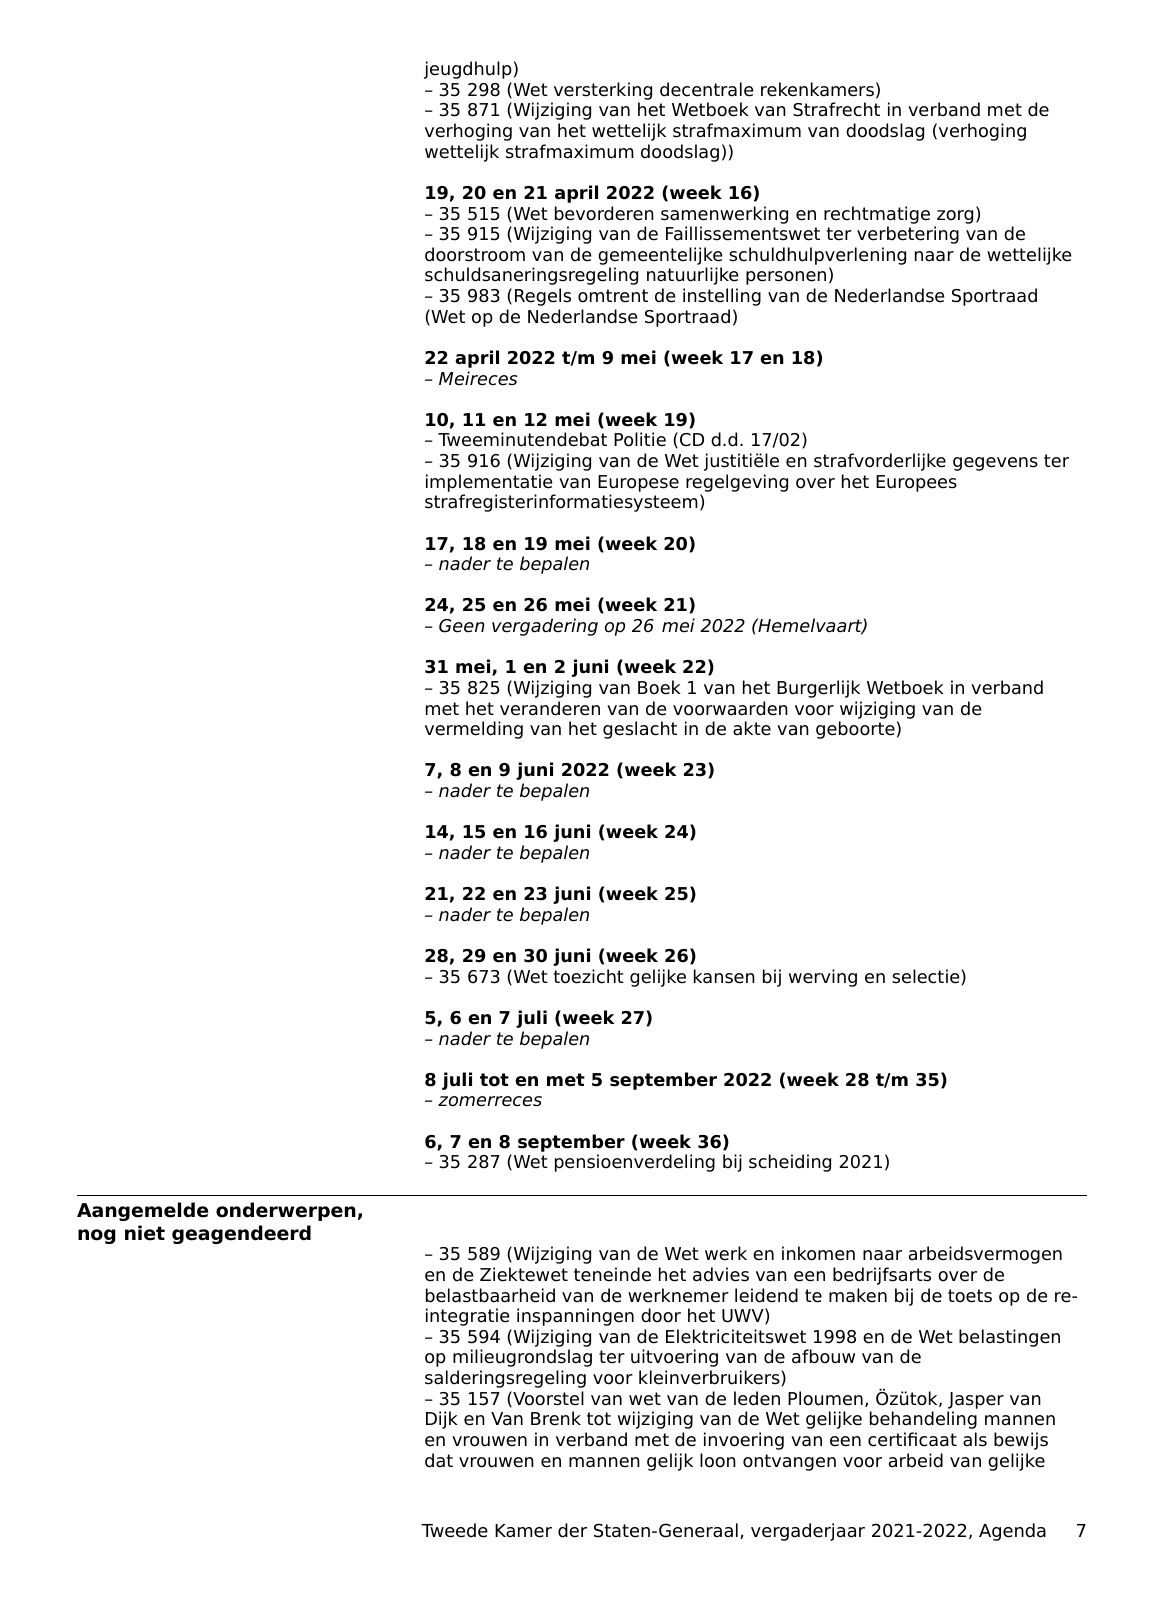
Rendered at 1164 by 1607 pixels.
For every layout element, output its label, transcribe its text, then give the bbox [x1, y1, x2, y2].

table_cell – nader te bepalen [418, 905, 1087, 925]
table_cell [401, 802, 418, 822]
table_cell [418, 925, 1087, 946]
table_cell [401, 575, 418, 595]
table_cell [418, 987, 1087, 1008]
table_cell [77, 884, 401, 905]
table_cell – nader te bepalen [418, 843, 1087, 863]
table_header Aangemelde onderwerpen, nog niet geagendeerd [77, 1196, 401, 1244]
table_cell [77, 843, 401, 863]
table_cell – Meireces [418, 369, 1087, 389]
table_cell [401, 595, 418, 616]
table_cell [77, 1389, 401, 1471]
table_cell [77, 513, 401, 533]
table_cell [418, 637, 1087, 657]
table_cell 31 mei, 1 en 2 juni (week 22) [418, 657, 1087, 678]
table_cell [401, 59, 418, 80]
table_cell [77, 637, 401, 657]
table_cell [401, 967, 418, 987]
table_cell [401, 1152, 418, 1173]
table_cell [77, 1049, 401, 1070]
table_cell [77, 595, 401, 616]
table_cell [77, 430, 401, 451]
table_cell [401, 183, 418, 203]
table_cell [401, 162, 418, 183]
table_cell [77, 1090, 401, 1111]
table_cell [418, 740, 1087, 760]
table_cell [401, 822, 418, 843]
table_cell [418, 327, 1087, 348]
table_cell 14, 15 en 16 juni (week 24) [418, 822, 1087, 843]
table_cell [77, 369, 401, 389]
table_cell [418, 1111, 1087, 1132]
table_cell [77, 575, 401, 595]
table_cell [77, 162, 401, 183]
table_cell [401, 1029, 418, 1049]
table_cell [77, 967, 401, 987]
table_cell – 35 287 (Wet pensioenverdeling bij scheiding 2021) [418, 1152, 1087, 1173]
table_cell [401, 410, 418, 430]
table_cell 6, 7 en 8 september (week 36) [418, 1132, 1087, 1152]
table_cell [418, 575, 1087, 595]
table_cell [418, 1049, 1087, 1070]
table_cell [77, 389, 401, 410]
table_cell [77, 410, 401, 430]
table_cell [401, 1111, 418, 1132]
table_cell 7, 8 en 9 juni 2022 (week 23) [418, 760, 1087, 781]
table_cell [401, 884, 418, 905]
table_cell [77, 183, 401, 203]
table_cell [401, 678, 418, 740]
table_cell [77, 348, 401, 368]
table_cell [77, 1152, 401, 1173]
table_cell 10, 11 en 12 mei (week 19) [418, 410, 1087, 430]
table_cell [77, 1327, 401, 1389]
table_cell [77, 59, 401, 80]
table_cell [401, 1389, 418, 1471]
table_cell [77, 905, 401, 925]
table_cell [401, 327, 418, 348]
table_cell [77, 987, 401, 1008]
table_cell – 35 594 (Wijziging van de Elektriciteitswet 1998 en de Wet belastingen op milieugrondslag ter uitvoering van de afbouw van de salderingsregeling voor kleinverbruikers) [418, 1327, 1087, 1389]
table_cell [401, 1008, 418, 1028]
table_cell [418, 162, 1087, 183]
table_cell [77, 1111, 401, 1132]
table_cell [401, 1049, 418, 1070]
table_cell [401, 616, 418, 637]
table_cell [77, 864, 401, 884]
table_cell – 35 589 (Wijziging van de Wet werk en inkomen naar arbeidsvermogen en de Ziektewet teneinde het advies van een bedrijfsarts over de belastbaarheid van de werknemer leidend te maken bij de toets op de re-integratie inspanningen door het UWV) [418, 1244, 1087, 1327]
table_cell [77, 946, 401, 967]
table_cell [401, 1132, 418, 1152]
table_cell 24, 25 en 26 mei (week 21) [418, 595, 1087, 616]
table_cell [401, 513, 418, 533]
table_cell [401, 348, 418, 368]
table_cell 21, 22 en 23 juni (week 25) [418, 884, 1087, 905]
table_cell [401, 925, 418, 946]
table_cell [77, 802, 401, 822]
table_cell [401, 286, 418, 327]
table_cell [77, 657, 401, 678]
table_cell – Tweeminutendebat Politie (CD d.d. 17/02) [418, 430, 1087, 451]
table_cell [401, 657, 418, 678]
table_cell [401, 1244, 418, 1327]
table_cell [77, 1070, 401, 1090]
table_cell – 35 871 (Wijziging van het Wetboek van Strafrecht in verband met de verhoging van het wettelijk strafmaximum van doodslag (verhoging wettelijk strafmaximum doodslag)) [418, 100, 1087, 162]
table_cell – zomerreces [418, 1090, 1087, 1111]
table_cell [401, 864, 418, 884]
table_cell [401, 1327, 418, 1389]
table_cell [77, 616, 401, 637]
table_cell [77, 760, 401, 781]
table_cell [77, 327, 401, 348]
table_cell [418, 389, 1087, 410]
table_cell [401, 905, 418, 925]
table_cell [401, 987, 418, 1008]
table_cell [77, 1244, 401, 1327]
table_cell [401, 369, 418, 389]
table_cell – 35 983 (Regels omtrent de instelling van de Nederlandse Sportraad (Wet op de Nederlandse Sportraad) [418, 286, 1087, 327]
table_cell [401, 534, 418, 554]
table_cell [401, 389, 418, 410]
table_cell [418, 513, 1087, 533]
table_cell 17, 18 en 19 mei (week 20) [418, 534, 1087, 554]
table_cell [401, 430, 418, 451]
table_cell [401, 80, 418, 100]
table_cell [418, 864, 1087, 884]
table_cell jeugdhulp) [418, 59, 1087, 80]
table_cell [401, 1070, 418, 1090]
table_cell [401, 100, 418, 162]
table_cell – nader te bepalen [418, 1029, 1087, 1049]
table_cell [77, 100, 401, 162]
table_cell [401, 451, 418, 513]
table_cell [77, 822, 401, 843]
table_cell 19, 20 en 21 april 2022 (week 16) [418, 183, 1087, 203]
table_cell – Geen vergadering op 26 mei 2022 (Hemelvaart) [418, 616, 1087, 637]
table_cell [77, 925, 401, 946]
table_cell [401, 554, 418, 575]
table_cell – 35 673 (Wet toezicht gelijke kansen bij werving en selectie) [418, 967, 1087, 987]
table_cell – 35 825 (Wijziging van Boek 1 van het Burgerlijk Wetboek in verband met het veranderen van de voorwaarden voor wijziging van de vermelding van het geslacht in de akte van geboorte) [418, 678, 1087, 740]
table_cell [401, 781, 418, 802]
table_cell [77, 1132, 401, 1152]
table_cell – nader te bepalen [418, 781, 1087, 802]
table_cell [77, 1008, 401, 1028]
table_cell [77, 740, 401, 760]
table_cell [77, 224, 401, 286]
table_cell [77, 1029, 401, 1049]
table_header [418, 1196, 1087, 1244]
table_cell – 35 157 (Voorstel van wet van de leden Ploumen, Özütok, Jasper van Dijk en Van Brenk tot wijziging van de Wet gelijke behandeling mannen en vrouwen in verband met de invoering van een certificaat als bewijs dat vrouwen en mannen gelijk loon ontvangen voor arbeid van gelijke [418, 1389, 1087, 1471]
table_cell [77, 204, 401, 224]
table_cell [77, 678, 401, 740]
table_cell 8 juli tot en met 5 september 2022 (week 28 t/m 35) [418, 1070, 1087, 1090]
table_cell 22 april 2022 t/m 9 mei (week 17 en 18) [418, 348, 1087, 368]
table_cell – 35 298 (Wet versterking decentrale rekenkamers) [418, 80, 1087, 100]
table_cell – 35 915 (Wijziging van de Faillissementswet ter verbetering van de doorstroom van de gemeentelijke schuldhulpverlening naar de wettelijke schuldsaneringsregeling natuurlijke personen) [418, 224, 1087, 286]
table_cell 28, 29 en 30 juni (week 26) [418, 946, 1087, 967]
table_cell 5, 6 en 7 juli (week 27) [418, 1008, 1087, 1028]
table_cell [401, 224, 418, 286]
table_cell [77, 80, 401, 100]
table_cell – 35 916 (Wijziging van de Wet justitiële en strafvorderlijke gegevens ter implementatie van Europese regelgeving over het Europees strafregisterinformatiesysteem) [418, 451, 1087, 513]
table_cell [401, 637, 418, 657]
table_cell [401, 843, 418, 863]
table_cell [401, 740, 418, 760]
table_cell [401, 760, 418, 781]
table_cell [77, 451, 401, 513]
table_header [401, 1196, 418, 1244]
table_cell – nader te bepalen [418, 554, 1087, 575]
table_cell [77, 554, 401, 575]
table_cell [401, 204, 418, 224]
table_cell [418, 802, 1087, 822]
table_cell [77, 781, 401, 802]
table_cell [77, 286, 401, 327]
table_cell – 35 515 (Wet bevorderen samenwerking en rechtmatige zorg) [418, 204, 1087, 224]
table_cell [77, 534, 401, 554]
table_cell [401, 946, 418, 967]
table_cell [401, 1090, 418, 1111]
